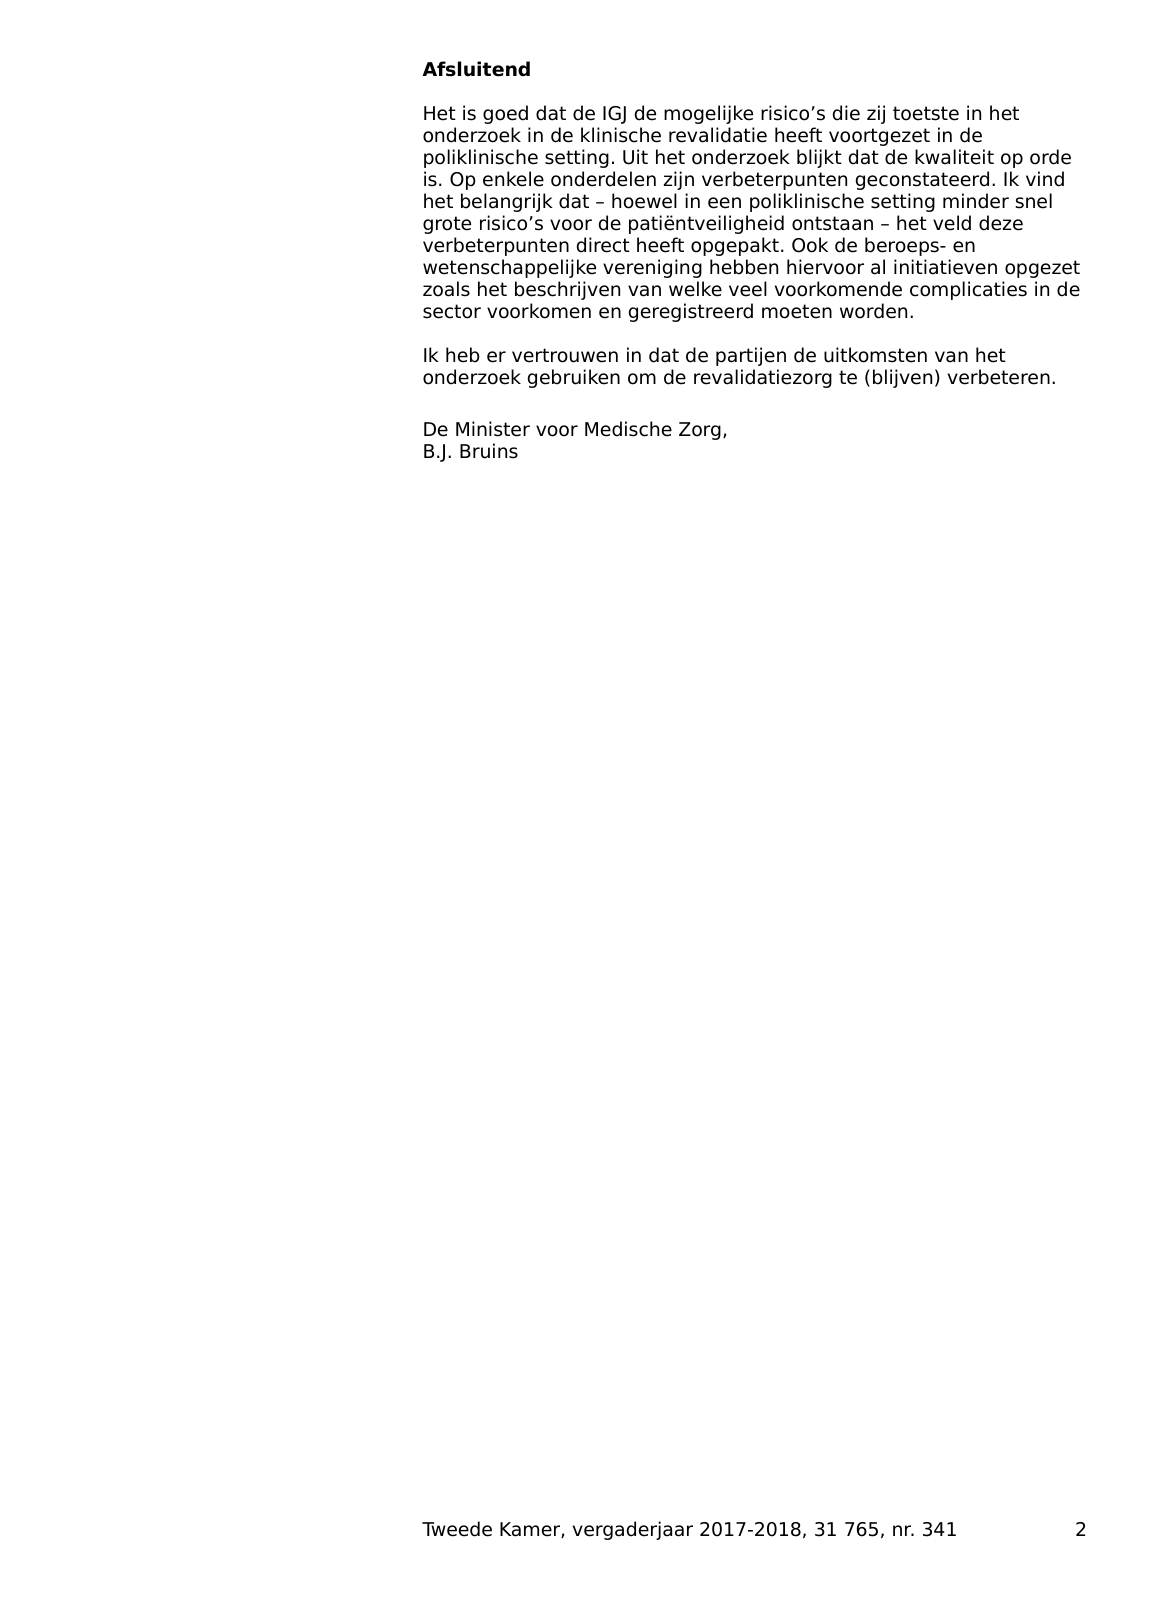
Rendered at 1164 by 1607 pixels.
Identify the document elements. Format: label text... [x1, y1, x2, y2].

subtitle Afsluitend [422, 59, 1087, 81]
text De Minister voor Medische Zorg, B.J. Bruins [422, 419, 1087, 463]
text Ik heb er vertrouwen in dat de partijen de uitkomsten van het onderzoek gebruiken om de revalidatiezorg te (blijven) verbeteren. [422, 345, 1087, 389]
text Het is goed dat de IGJ de mogelijke risico’s die zij toetste in het onderzoek in de klinische revalidatie heeft voortgezet in de poliklinische setting. Uit het onderzoek blijkt dat de kwaliteit op orde is. Op enkele onderdelen zijn verbeterpunten geconstateerd. Ik vind het belangrijk dat – hoewel in een poliklinische setting minder snel grote risico’s voor de patiëntveiligheid ontstaan – het veld deze verbeterpunten direct heeft opgepakt. Ook de beroeps- en wetenschappelijke vereniging hebben hiervoor al initiatieven opgezet zoals het beschrijven van welke veel voorkomende complicaties in de sector voorkomen en geregistreerd moeten worden. [422, 103, 1087, 323]
